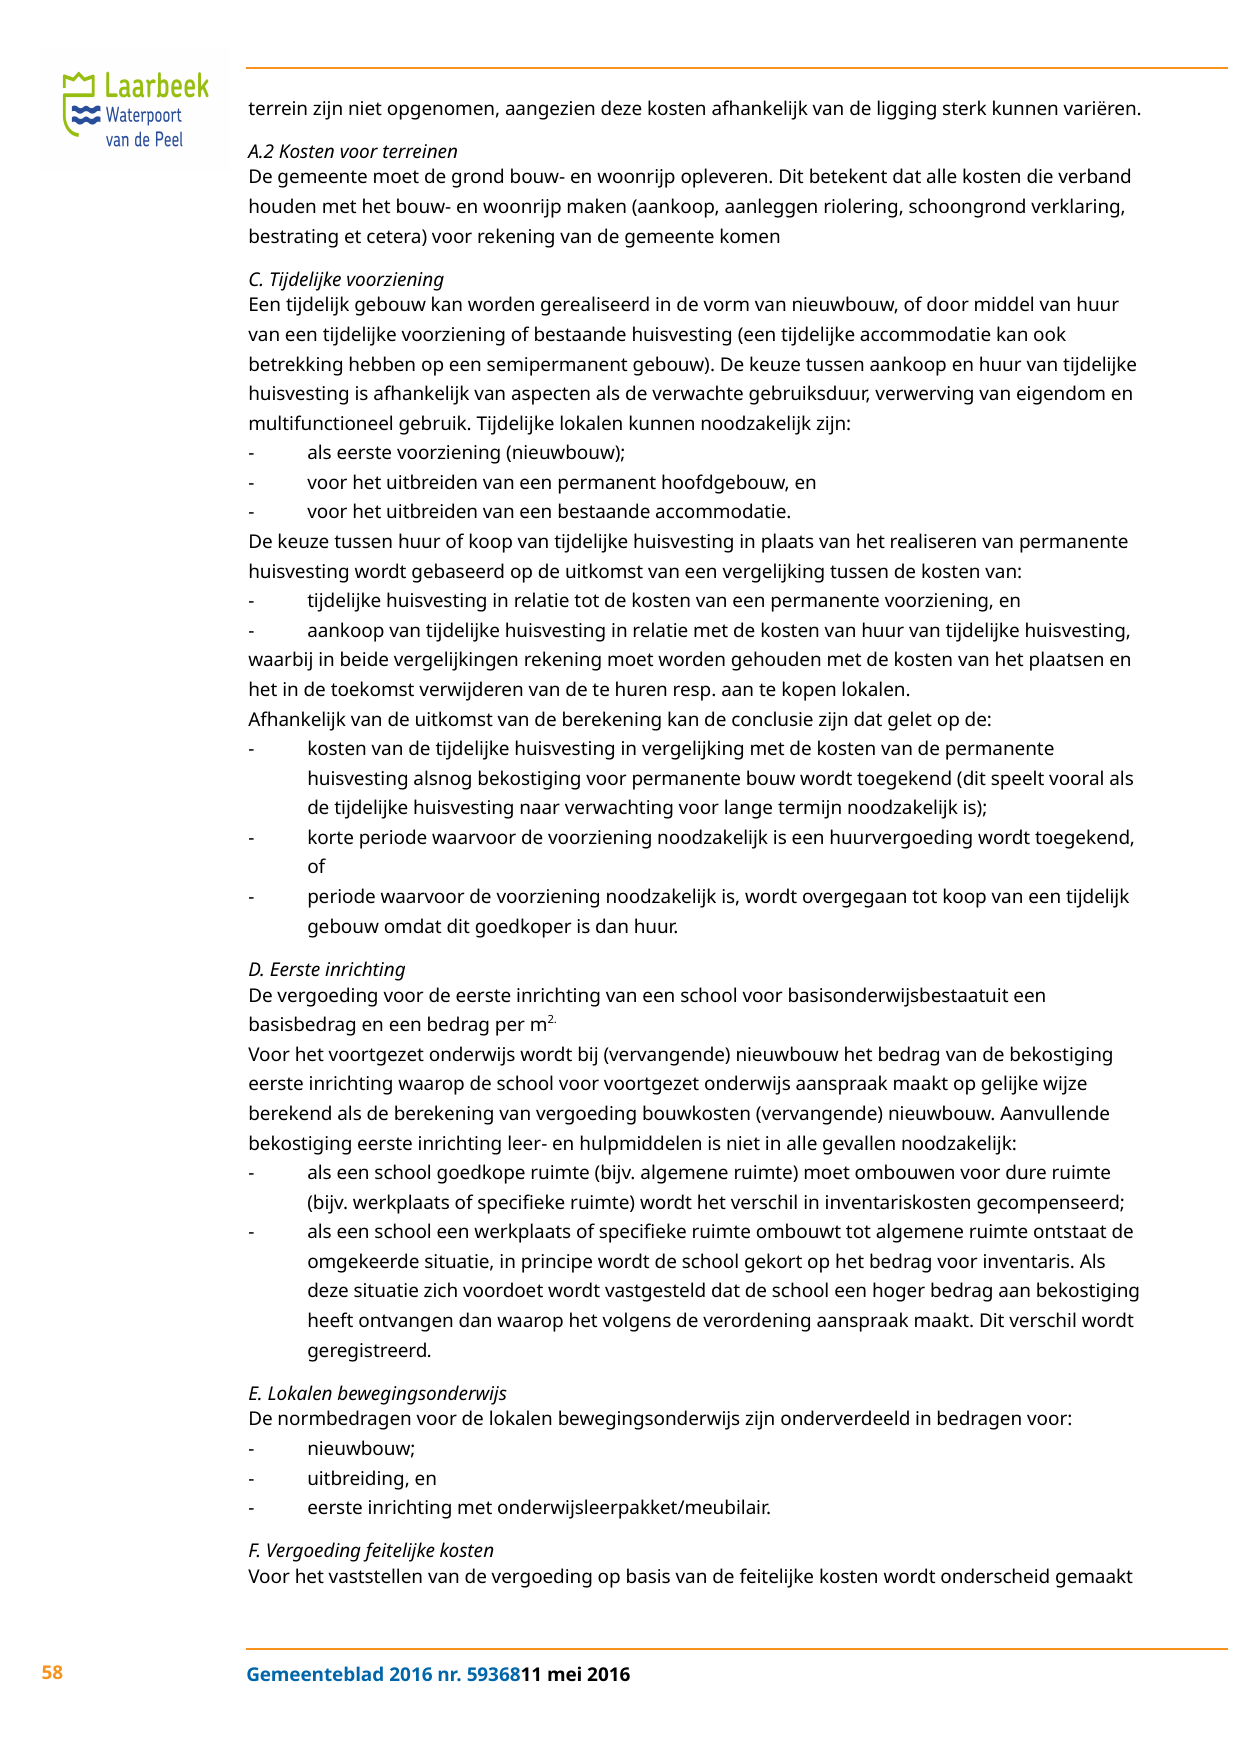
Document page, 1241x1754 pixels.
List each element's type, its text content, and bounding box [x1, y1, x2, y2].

list periode waarvoor de voorziening noodzakelijk is, wordt overgegaan tot koop van een tijdelijk gebouw omdat dit goedkoper is dan huur. [248, 883, 1152, 939]
list voor het uitbreiden van een bestaande accommodatie. [248, 499, 1152, 524]
text terrein zijn niet opgenomen, aangezien deze kosten afhankelijk van de ligging sterk kunnen variëren. [248, 95, 1152, 121]
text De keuze tussen huur of koop van tijdelijke huisvesting in plaats van het realiseren van permanente huisvesting wordt gebaseerd op de uitkomst van een vergelijking tussen de kosten van: [248, 528, 1152, 584]
text F. Vergoeding feitelijke kosten [248, 1537, 1152, 1563]
text De vergoeding voor de eerste inrichting van een school voor basisonderwijsbestaatuit een basisbedrag en een bedrag per m2. [248, 982, 1152, 1037]
text Afhankelijk van de uitkomst van de berekening kan de conclusie zijn dat gelet op de: [248, 706, 1152, 732]
list eerste inrichting met onderwijsleerpakket/meubilair. [248, 1494, 1152, 1520]
text D. Eerste inrichting [248, 956, 1152, 982]
text waarbij in beide vergelijkingen rekening moet worden gehouden met de kosten van het plaatsen en het in de toekomst verwijderen van de te huren resp. aan te kopen lokalen. [248, 647, 1152, 702]
text Een tijdelijk gebouw kan worden gerealiseerd in de vorm van nieuwbouw, of door middel van huur van een tijdelijke voorziening of bestaande huisvesting (een tijdelijke accommodatie kan ook betrekking hebben op een semipermanent gebouw). De keuze tussen aankoop en huur van tijdelijke huisvesting is afhankelijk van aspecten als de verwachte gebruiksduur, verwerving van eigendom en multifunctioneel gebruik. Tijdelijke lokalen kunnen noodzakelijk zijn: [248, 292, 1152, 436]
list nieuwbouw; [248, 1435, 1152, 1461]
text De normbedragen voor de lokalen bewegingsonderwijs zijn onderverdeeld in bedragen voor: [248, 1406, 1152, 1431]
text E. Lokalen bewegingsonderwijs [248, 1380, 1152, 1406]
list voor het uitbreiden van een permanent hoofdgebouw, en [248, 469, 1152, 495]
list als eerste voorziening (nieuwbouw); [248, 439, 1152, 465]
list tijdelijke huisvesting in relatie tot de kosten van een permanente voorziening, en [248, 587, 1152, 613]
list korte periode waarvoor de voorziening noodzakelijk is een huurvergoeding wordt toegekend, of [248, 824, 1152, 879]
text A.2 Kosten voor terreinen [248, 138, 1152, 164]
list als een school goedkope ruimte (bijv. algemene ruimte) moet ombouwen voor dure ruimte (bijv. werkplaats of specifieke ruimte) wordt het verschil in inventariskosten gecompenseerd; [248, 1159, 1152, 1214]
list uitbreiding, en [248, 1465, 1152, 1491]
list als een school een werkplaats of specifieke ruimte ombouwt tot algemene ruimte ontstaat de omgekeerde situatie, in principe wordt de school gekort op het bedrag voor inventaris. Als deze situatie zich voordoet wordt vastgesteld dat de school een hoger bedrag aan bekostiging heeft ontvangen dan waarop het volgens de verordening aanspraak maakt. Dit verschil wordt geregistreerd. [248, 1218, 1152, 1362]
list aankoop van tijdelijke huisvesting in relatie met de kosten van huur van tijdelijke huisvesting, [248, 617, 1152, 643]
list kosten van de tijdelijke huisvesting in vergelijking met de kosten van de permanente huisvesting alsnog bekostiging voor permanente bouw wordt toegekend (dit speelt vooral als de tijdelijke huisvesting naar verwachting voor lange termijn noodzakelijk is); [248, 735, 1152, 820]
text Voor het voortgezet onderwijs wordt bij (vervangende) nieuwbouw het bedrag van de bekostiging eerste inrichting waarop de school voor voortgezet onderwijs aanspraak maakt op gelijke wijze berekend als de berekening van vergoeding bouwkosten (vervangende) nieuwbouw. Aanvullende bekostiging eerste inrichting leer- en hulpmiddelen is niet in alle gevallen noodzakelijk: [248, 1041, 1152, 1155]
text Voor het vaststellen van de vergoeding op basis van de feitelijke kosten wordt onderscheid gemaakt [248, 1563, 1152, 1589]
text De gemeente moet de grond bouw- en woonrijp opleveren. Dit betekent dat alle kosten die verband houden met het bouw- en woonrijp maken (aankoop, aanleggen riolering, schoongrond verklaring, bestrating et cetera) voor rekening van de gemeente komen [248, 164, 1152, 248]
picture [41, 47, 231, 172]
text C. Tijdelijke voorziening [248, 266, 1152, 292]
